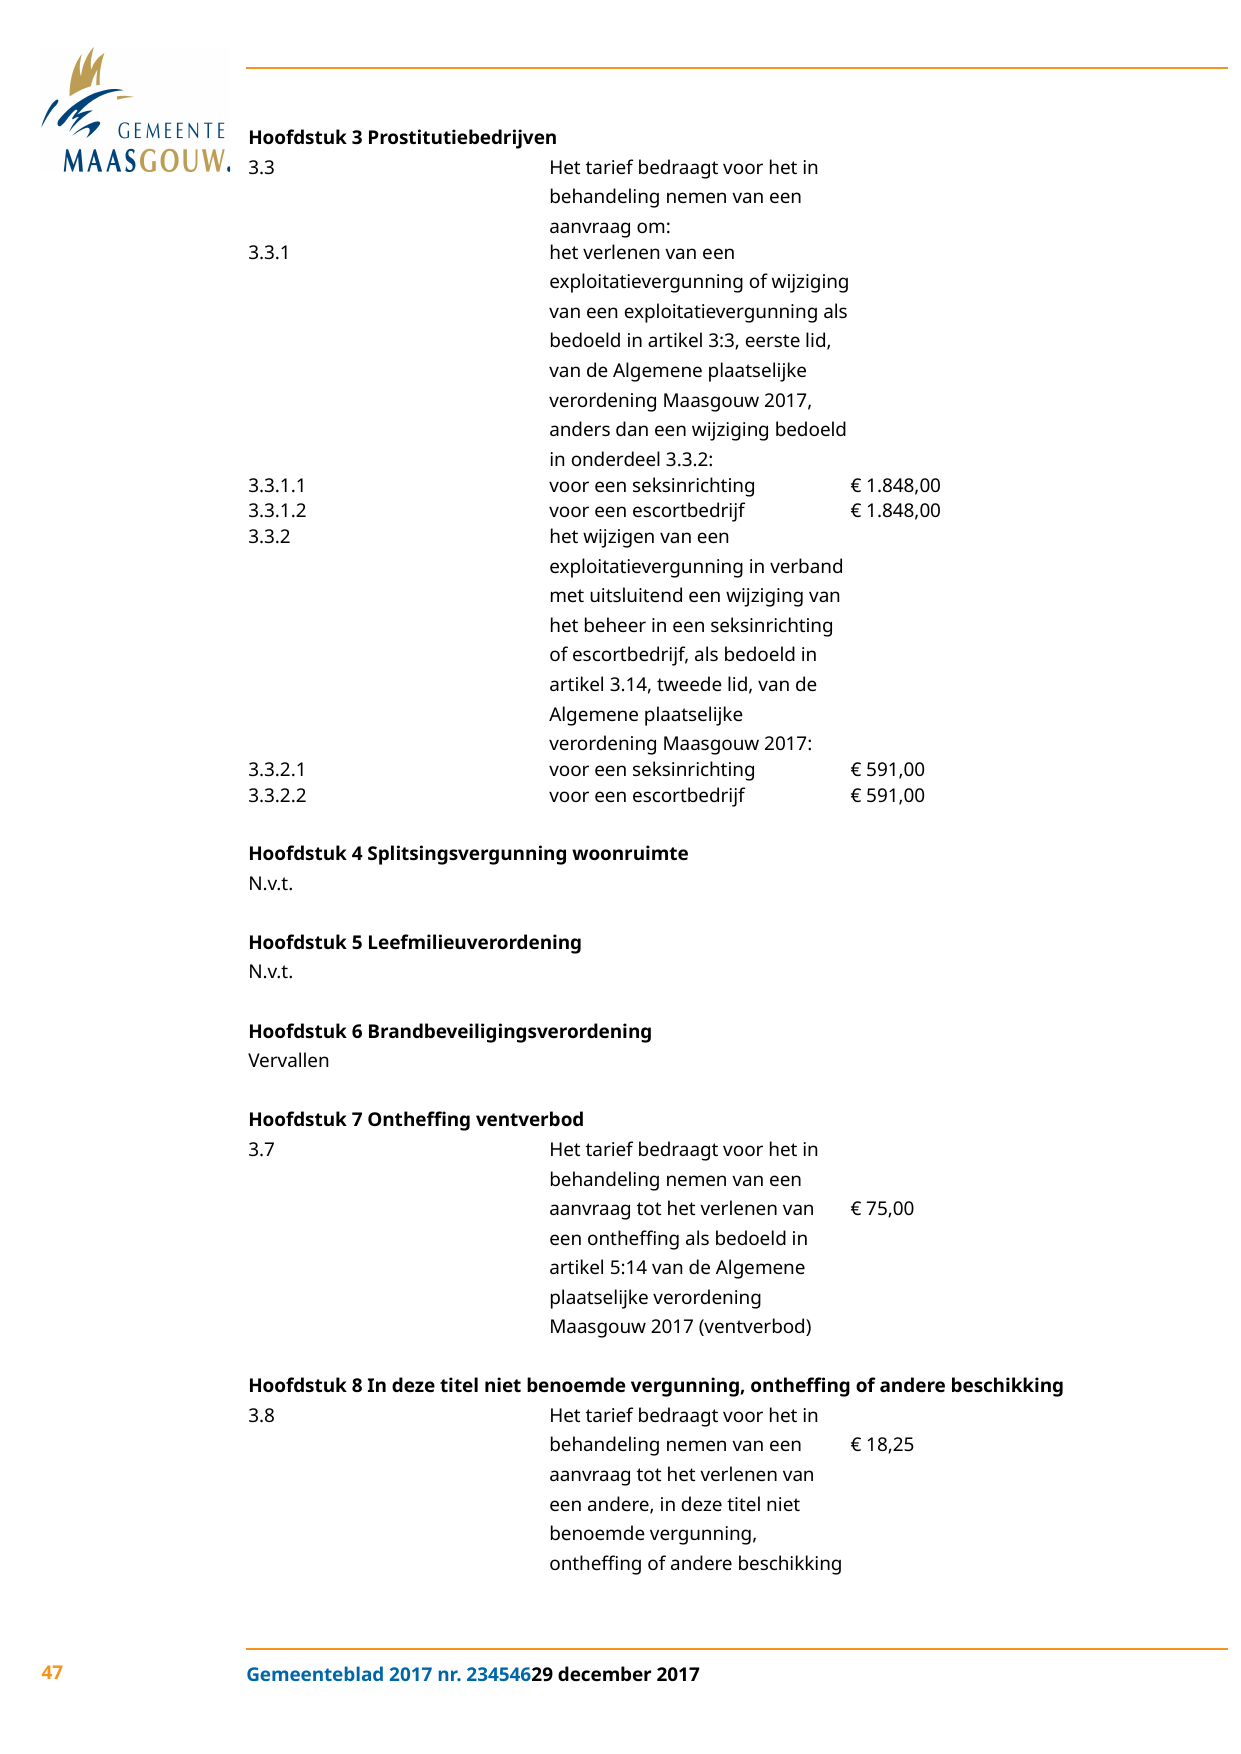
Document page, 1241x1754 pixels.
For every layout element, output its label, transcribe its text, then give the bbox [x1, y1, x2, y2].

table_header € 75,00 [850, 1136, 1152, 1339]
table_cell het verlenen van een exploitatievergunning of wijziging van een exploitatievergunning als bedoeld in artikel 3:3, eerste lid, van de Algemene plaatselijke verordening Maasgouw 2017, anders dan een wijziging bedoeld in onderdeel 3.3.2: [549, 239, 850, 472]
table_cell het wijzigen van een exploitatievergunning in verband met uitsluitend een wijziging van het beheer in een seksinrichting of escortbedrijf, als bedoeld in artikel 3.14, tweede lid, van de Algemene plaatselijke verordening Maasgouw 2017: [549, 523, 850, 756]
text N.v.t. [248, 870, 1152, 896]
table_header 3.3 [248, 154, 549, 239]
table_cell € 1.848,00 [850, 472, 1152, 497]
text Vervallen [248, 1047, 1152, 1073]
text Hoofdstuk 4 Splitsingsvergunning woonruimte [248, 840, 1152, 866]
table_cell [850, 239, 1152, 472]
table_cell 3.3.1.1 [248, 472, 549, 497]
text Hoofdstuk 3 Prostitutiebedrijven [248, 124, 1152, 150]
table_cell voor een escortbedrijf [549, 498, 850, 523]
table_cell 3.3.2.1 [248, 756, 549, 782]
table_cell € 591,00 [850, 756, 1152, 782]
table_header Het tarief bedraagt voor het in behandeling nemen van een aanvraag tot het verlenen van een ontheffing als bedoeld in artikel 5:14 van de Algemene plaatselijke verordening Maasgouw 2017 (ventverbod) [549, 1136, 850, 1339]
table_cell 3.3.1.2 [248, 498, 549, 523]
table_cell voor een seksinrichting [549, 472, 850, 497]
text Hoofdstuk 7 Ontheffing ventverbod [248, 1107, 1152, 1132]
table_cell [850, 523, 1152, 756]
table_header Het tarief bedraagt voor het in behandeling nemen van een aanvraag tot het verlenen van een andere, in deze titel niet benoemde vergunning, ontheffing of andere beschikking [549, 1402, 850, 1576]
table_cell 3.3.2.2 [248, 782, 549, 807]
table_header Het tarief bedraagt voor het in behandeling nemen van een aanvraag om: [549, 154, 850, 239]
table_header 3.8 [248, 1402, 549, 1576]
table_cell € 1.848,00 [850, 498, 1152, 523]
table_cell 3.3.1 [248, 239, 549, 472]
table_header [850, 154, 1152, 239]
table_cell voor een escortbedrijf [549, 782, 850, 807]
picture [41, 47, 231, 172]
text Hoofdstuk 6 Brandbeveiligingsverordening [248, 1018, 1152, 1043]
text Hoofdstuk 5 Leefmilieuverordening [248, 929, 1152, 955]
text Hoofdstuk 8 In deze titel niet benoemde vergunning, ontheffing of andere beschikking [248, 1372, 1152, 1398]
table_cell voor een seksinrichting [549, 756, 850, 782]
text N.v.t. [248, 959, 1152, 984]
table_cell € 591,00 [850, 782, 1152, 807]
table_header € 18,25 [850, 1402, 1152, 1576]
table_header 3.7 [248, 1136, 549, 1339]
table_cell 3.3.2 [248, 523, 549, 756]
